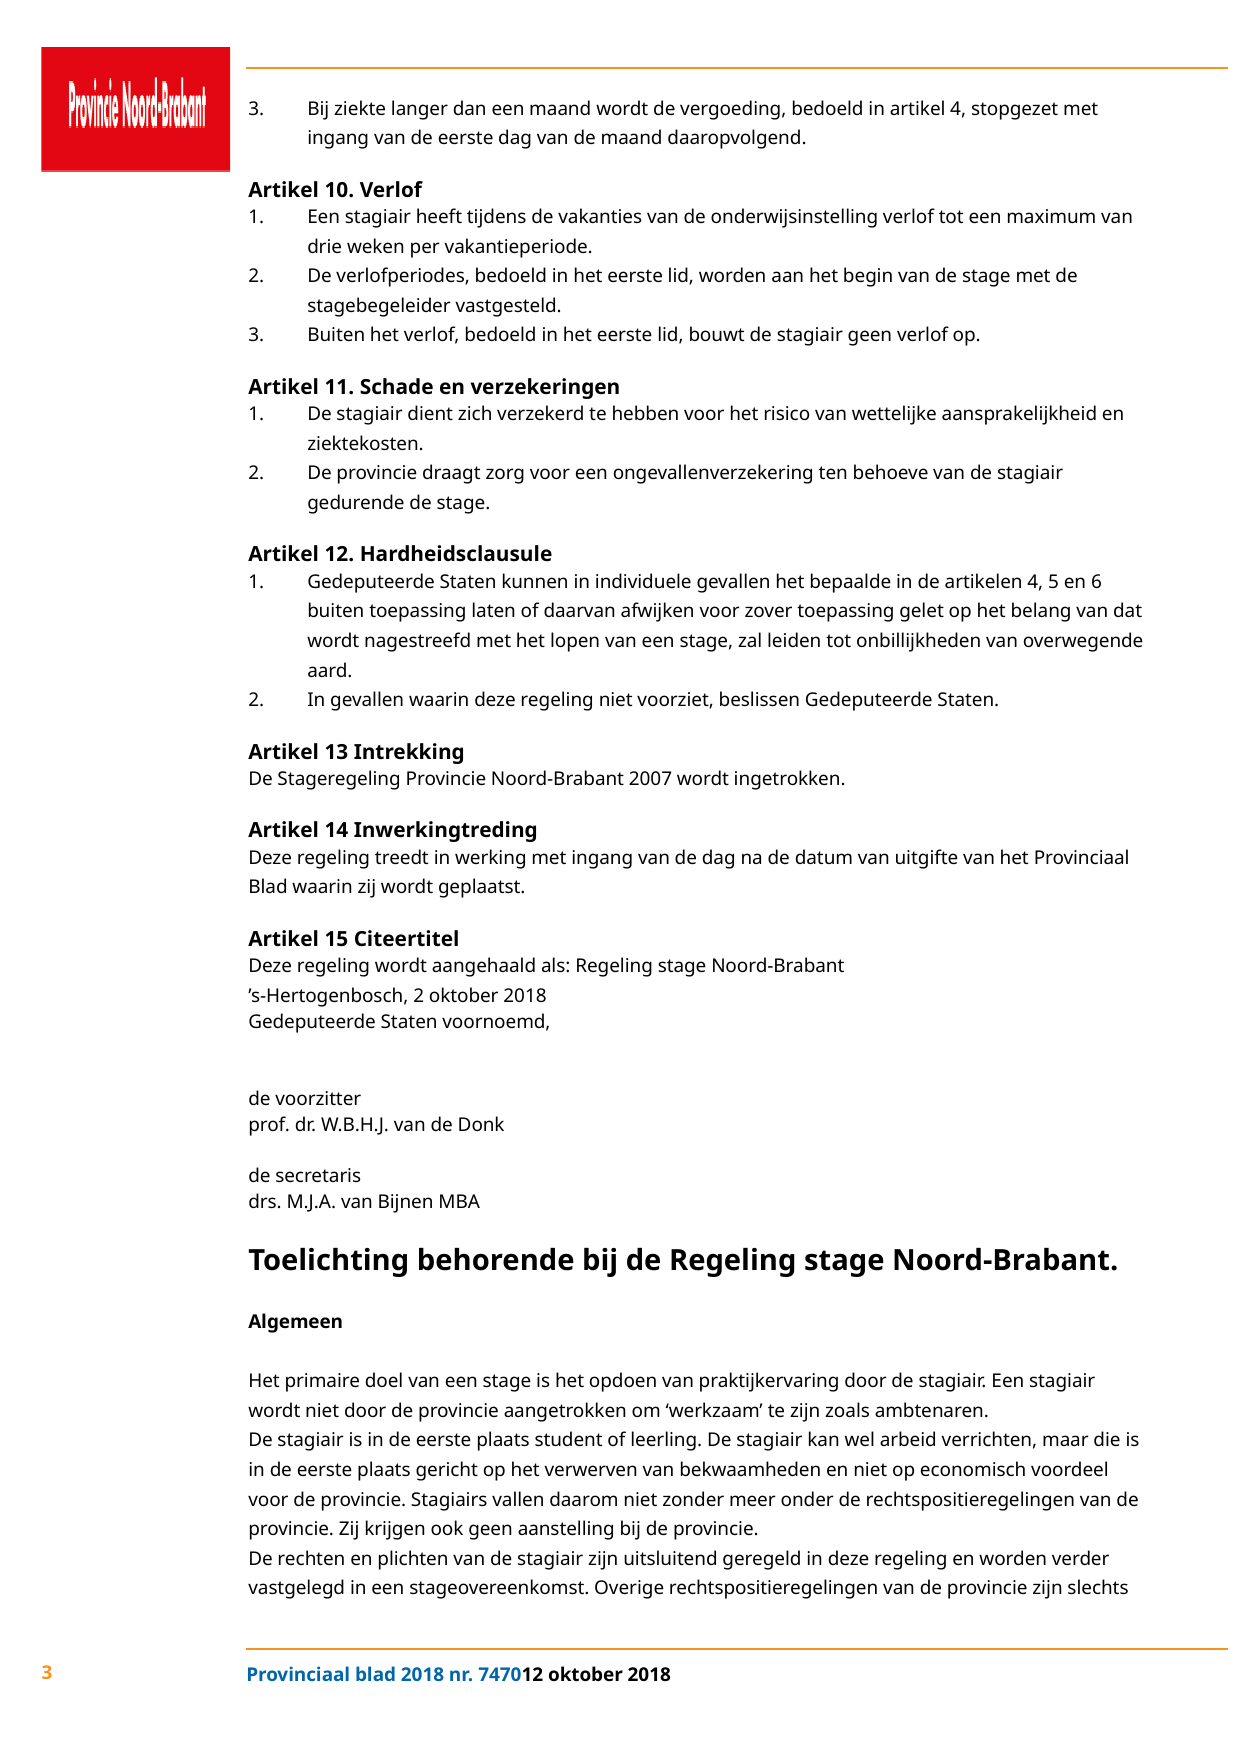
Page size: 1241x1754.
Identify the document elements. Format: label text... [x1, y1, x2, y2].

picture [41, 47, 231, 172]
list De provincie draagt zorg voor een ongevallenverzekering ten behoeve van de stagiair gedurende de stage. [248, 459, 1152, 515]
list Gedeputeerde Staten kunnen in individuele gevallen het bepaalde in de artikelen 4, 5 en 6 buiten toepassing laten of daarvan afwijken voor zover toepassing gelet op het belang van dat wordt nagestreefd met het lopen van een stage, zal leiden tot onbillijkheden van overwegende aard. [248, 568, 1152, 682]
text Artikel 15 Citeertitel [248, 924, 1152, 952]
list Buiten het verlof, bedoeld in het eerste lid, bouwt de stagiair geen verlof op. [248, 322, 1152, 347]
list De verlofperiodes, bedoeld in het eerste lid, worden aan het begin van de stage met de stagebegeleider vastgesteld. [248, 262, 1152, 318]
text Algemeen [248, 1308, 1152, 1334]
text Het primaire doel van een stage is het opdoen van praktijkervaring door de stagiair. Een stagiair wordt niet door de provincie aangetrokken om ‘werkzaam’ te zijn zoals ambtenaren. [248, 1367, 1152, 1423]
text Deze regeling treedt in werking met ingang van de dag na de datum van uitgifte van het Provinciaal Blad waarin zij wordt geplaatst. [248, 844, 1152, 899]
text ’s-Hertogenbosch, 2 oktober 2018 [248, 982, 1152, 1008]
text Artikel 10. Verlof [248, 175, 1152, 203]
list In gevallen waarin deze regeling niet voorziet, beslissen Gedeputeerde Staten. [248, 686, 1152, 712]
text Artikel 14 Inwerkingtreding [248, 816, 1152, 844]
text De Stageregeling Provincie Noord-Brabant 2007 wordt ingetrokken. [248, 765, 1152, 791]
text prof. dr. W.B.H.J. van de Donk [248, 1111, 1152, 1136]
text Artikel 11. Schade en verzekeringen [248, 372, 1152, 400]
list De stagiair dient zich verzekerd te hebben voor het risico van wettelijke aansprakelijkheid en ziektekosten. [248, 400, 1152, 456]
text drs. M.J.A. van Bijnen MBA [248, 1188, 1152, 1214]
text de voorzitter [248, 1085, 1152, 1111]
text Toelichting behorende bij de Regeling stage Noord-Brabant. [248, 1239, 1152, 1279]
text Artikel 13 Intrekking [248, 737, 1152, 765]
list Een stagiair heeft tijdens de vakanties van de onderwijsinstelling verlof tot een maximum van drie weken per vakantieperiode. [248, 203, 1152, 258]
text de secretaris [248, 1162, 1152, 1188]
list Bij ziekte langer dan een maand wordt de vergoeding, bedoeld in artikel 4, stopgezet met ingang van de eerste dag van de maand daaropvolgend. [248, 95, 1152, 150]
text Deze regeling wordt aangehaald als: Regeling stage Noord-Brabant [248, 952, 1152, 978]
text De stagiair is in de eerste plaats student of leerling. De stagiair kan wel arbeid verrichten, maar die is in de eerste plaats gericht op het verwerven van bekwaamheden en niet op economisch voordeel voor de provincie. Stagiairs vallen daarom niet zonder meer onder de rechtspositieregelingen van de provincie. Zij krijgen ook geen aanstelling bij de provincie. [248, 1427, 1152, 1541]
text De rechten en plichten van de stagiair zijn uitsluitend geregeld in deze regeling en worden verder vastgelegd in een stageovereenkomst. Overige rechtspositieregelingen van de provincie zijn slechts [248, 1545, 1152, 1600]
text Artikel 12. Hardheidsclausule [248, 539, 1152, 568]
text Gedeputeerde Staten voornoemd, [248, 1008, 1152, 1033]
